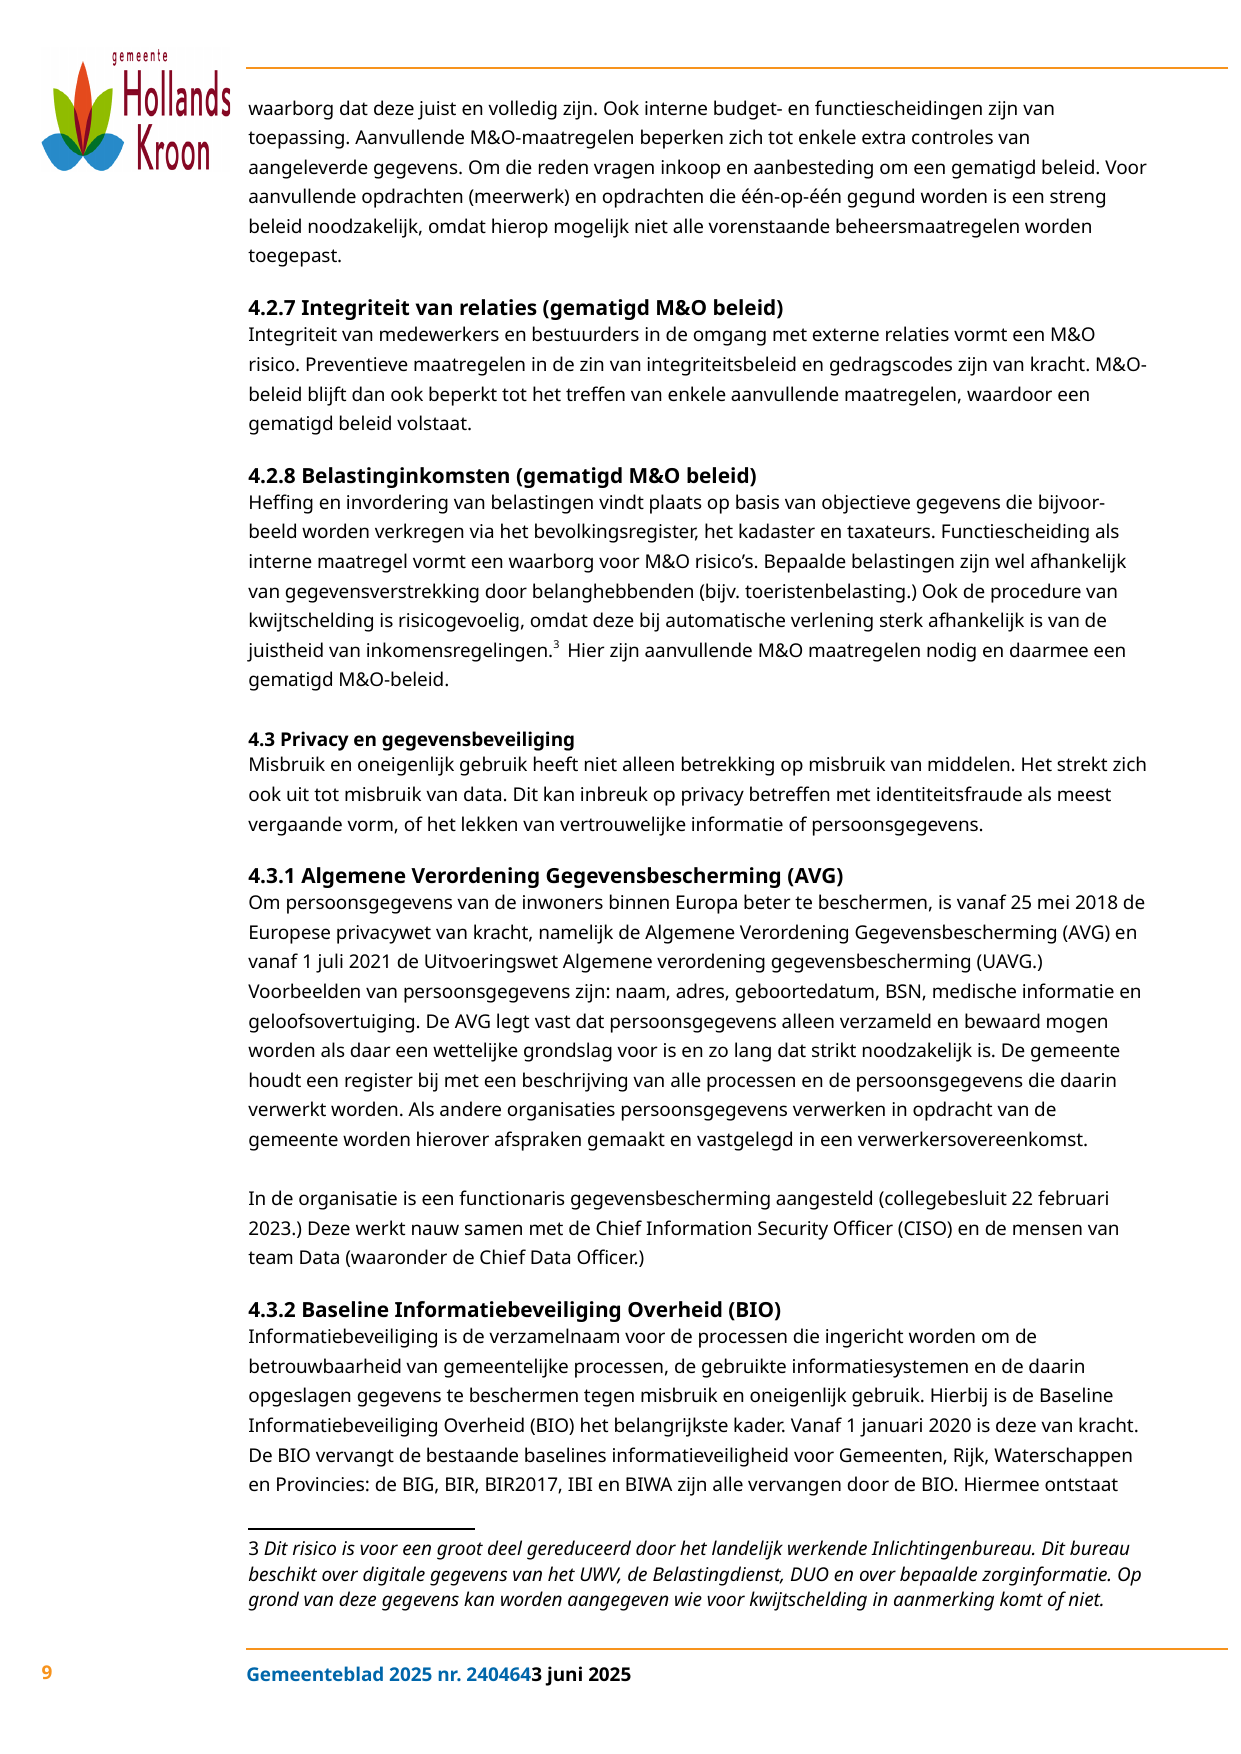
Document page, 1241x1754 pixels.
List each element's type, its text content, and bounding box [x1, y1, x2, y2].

text Dit risico is voor een groot deel gereduceerd door het landelijk werkende Inlichtingenbureau. Dit bureau beschikt over digitale gegevens van het UWV, de Belastingdienst, DUO en over bepaalde zorginformatie. Op grond van deze gegevens kan worden aangegeven wie voor kwijtschelding in aanmerking komt of niet. [248, 1535, 1152, 1612]
text Integriteit van medewerkers en bestuurders in de omgang met externe relaties vormt een M&O risico. Preventieve maatregelen in de zin van integriteitsbeleid en gedragscodes zijn van kracht. M&O-beleid blijft dan ook beperkt tot het treffen van enkele aanvullende maatregelen, waardoor een gematigd beleid volstaat. [248, 322, 1152, 436]
text 4.2.7 Integriteit van relaties (gematigd M&O beleid) [248, 293, 1152, 322]
text 4.3.1 Algemene Verordening Gegevensbescherming (AVG) [248, 861, 1152, 889]
picture [41, 47, 231, 172]
text 4.2.8 Belastinginkomsten (gematigd M&O beleid) [248, 461, 1152, 489]
text In de organisatie is een functionaris gegevensbescherming aangesteld (collegebesluit 22 februari 2023.) Deze werkt nauw samen met de Chief Information Security Officer (CISO) en de mensen van team Data (waaronder de Chief Data Officer.) [248, 1185, 1152, 1270]
text 4.3 Privacy en gegevensbeveiliging [248, 726, 1152, 752]
text Heffing en invordering van belastingen vindt plaats op basis van objectieve gegevens die bijvoor-beeld worden verkregen via het bevolkingsregister, het kadaster en taxateurs. Functiescheiding als interne maatregel vormt een waarborg voor M&O risico’s. Bepaalde belastingen zijn wel afhankelijk van gegevensverstrekking door belanghebbenden (bijv. toeristenbelasting.) Ook de procedure van kwijtschelding is risicogevoelig, omdat deze bij automatische verlening sterk afhankelijk is van de juistheid van inkomensregelingen. Hier zijn aanvullende M&O maatregelen nodig en daarmee een gematigd M&O-beleid. [248, 489, 1152, 692]
text 4.3.2 Baseline Informatiebeveiliging Overheid (BIO) [248, 1295, 1152, 1323]
text Misbruik en oneigenlijk gebruik heeft niet alleen betrekking op misbruik van middelen. Het strekt zich ook uit tot misbruik van data. Dit kan inbreuk op privacy betreffen met identiteitsfraude als meest vergaande vorm, of het lekken van vertrouwelijke informatie of persoonsgegevens. [248, 752, 1152, 836]
text Informatiebeveiliging is de verzamelnaam voor de processen die ingericht worden om de betrouwbaarheid van gemeentelijke processen, de gebruikte informatiesystemen en de daarin opgeslagen gegevens te beschermen tegen misbruik en oneigenlijk gebruik. Hierbij is de Baseline Informatiebeveiliging Overheid (BIO) het belangrijkste kader. Vanaf 1 januari 2020 is deze van kracht. De BIO vervangt de bestaande baselines informatieveiligheid voor Gemeenten, Rijk, Waterschappen en Provincies: de BIG, BIR, BIR2017, IBI en BIWA zijn alle vervangen door de BIO. Hiermee ontstaat [248, 1323, 1152, 1497]
text waarborg dat deze juist en volledig zijn. Ook interne budget- en functiescheidingen zijn van toepassing. Aanvullende M&O-maatregelen beperken zich tot enkele extra controles van aangeleverde gegevens. Om die reden vragen inkoop en aanbesteding om een gematigd beleid. Voor aanvullende opdrachten (meerwerk) en opdrachten die één-op-één gegund worden is een streng beleid noodzakelijk, omdat hierop mogelijk niet alle vorenstaande beheersmaatregelen worden toegepast. [248, 95, 1152, 268]
text Om persoonsgegevens van de inwoners binnen Europa beter te beschermen, is vanaf 25 mei 2018 de Europese privacywet van kracht, namelijk de Algemene Verordening Gegevensbescherming (AVG) en vanaf 1 juli 2021 de Uitvoeringswet Algemene verordening gegevensbescherming (UAVG.) Voorbeelden van persoonsgegevens zijn: naam, adres, geboortedatum, BSN, medische informatie en geloofsovertuiging. De AVG legt vast dat persoonsgegevens alleen verzameld en bewaard mogen worden als daar een wettelijke grondslag voor is en zo lang dat strikt noodzakelijk is. De gemeente houdt een register bij met een beschrijving van alle processen en de persoonsgegevens die daarin verwerkt worden. Als andere organisaties persoonsgegevens verwerken in opdracht van de gemeente worden hierover afspraken gemaakt en vastgelegd in een verwerkersovereenkomst. [248, 889, 1152, 1152]
